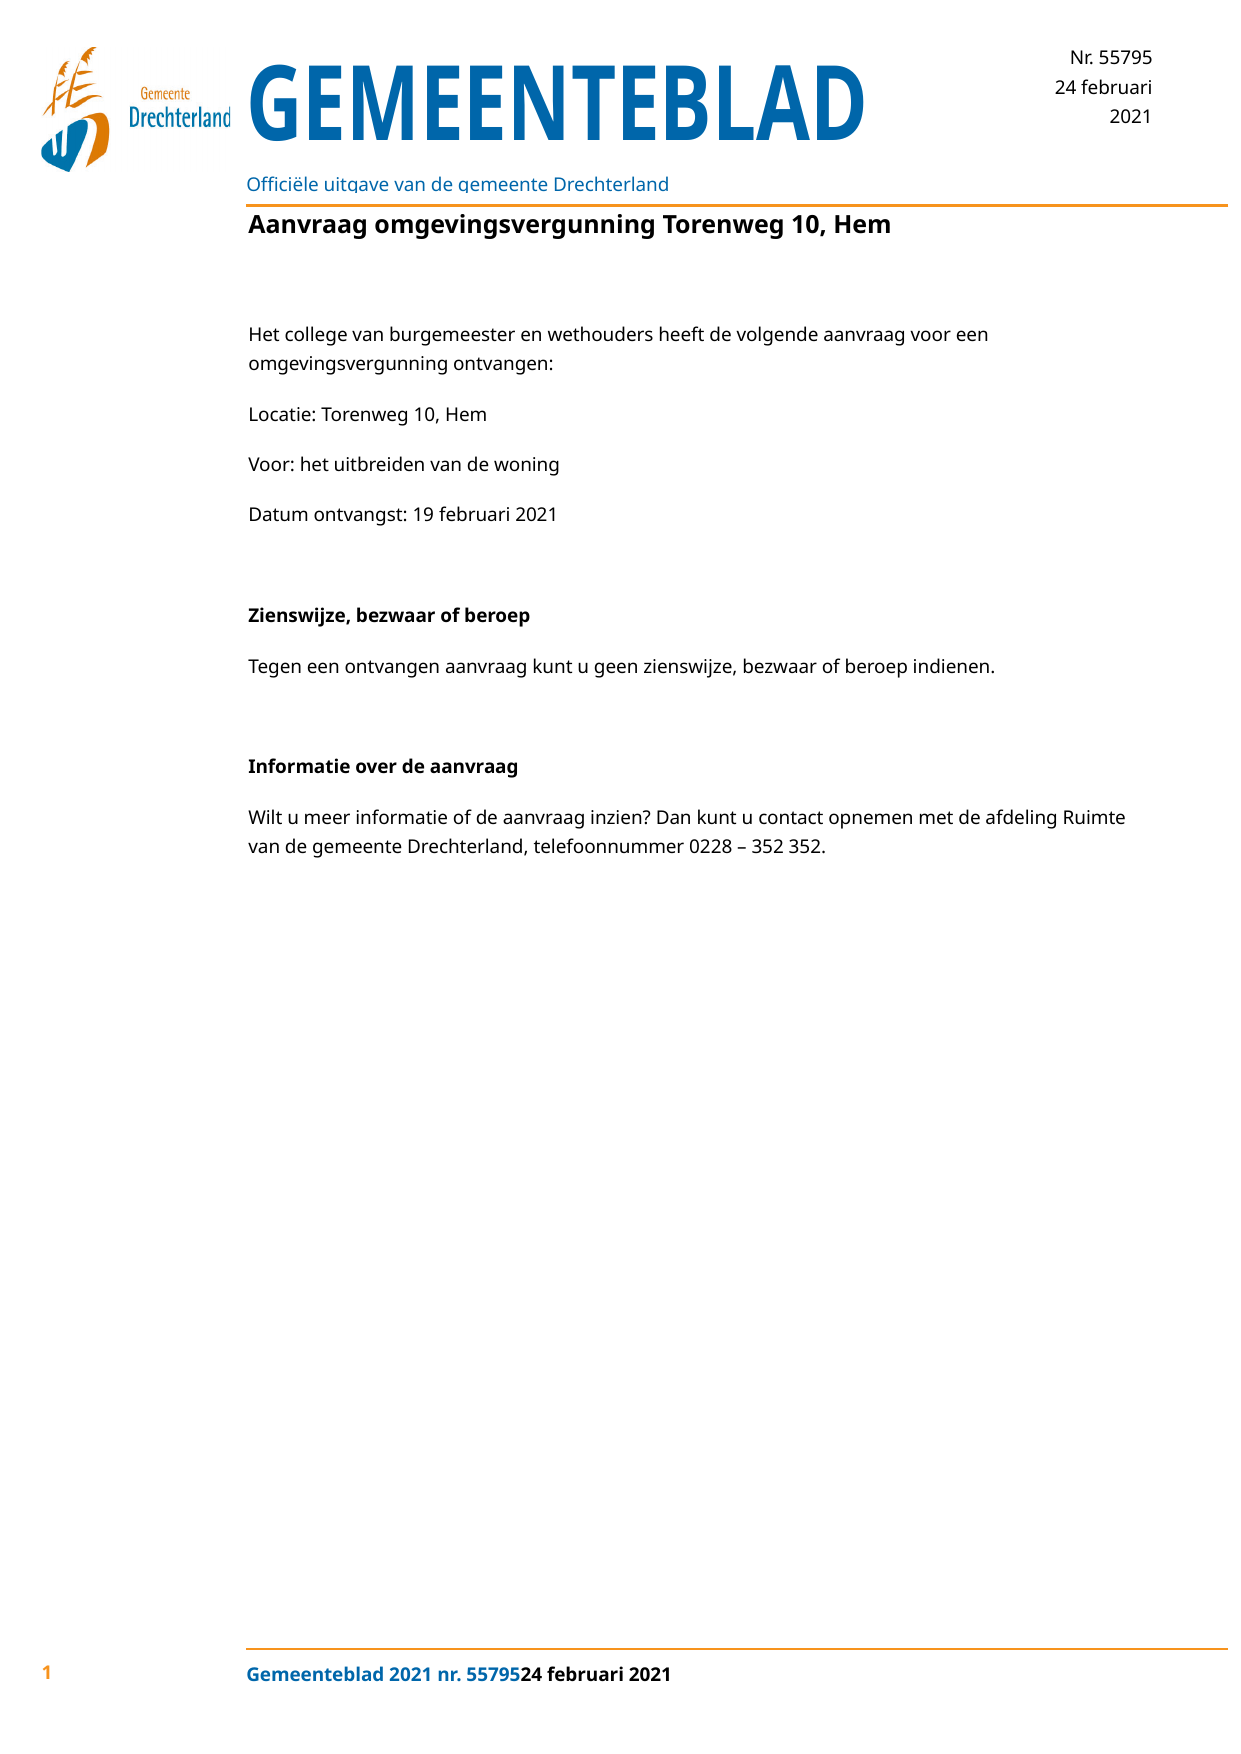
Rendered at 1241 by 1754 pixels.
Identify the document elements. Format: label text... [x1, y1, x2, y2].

text Het college van burgemeester en wethouders heeft de volgende aanvraag voor een omgevingsvergunning ontvangen: [248, 321, 1152, 376]
text Locatie: Torenweg 10, Hem [248, 401, 1152, 426]
text Informatie over de aanvraag [248, 754, 1152, 779]
text Aanvraag omgevingsvergunning Torenweg 10, Hem [248, 207, 1152, 241]
text Voor: het uitbreiden van de woning [248, 451, 1152, 477]
picture [226, 115, 231, 124]
picture [41, 158, 64, 172]
text Wilt u meer informatie of de aanvraag inzien? Dan kunt u contact opnemen met de afdeling Ruimte van de gemeente Drechterland, telefoonnummer 0228 – 352 352. [248, 804, 1152, 859]
text Tegen een ontvangen aanvraag kunt u geen zienswijze, bezwaar of beroep indienen. [248, 653, 1152, 678]
text Datum ontvangst: 19 februari 2021 [248, 502, 1152, 527]
text Zienswijze, bezwaar of beroep [248, 602, 1152, 628]
picture [41, 47, 231, 172]
